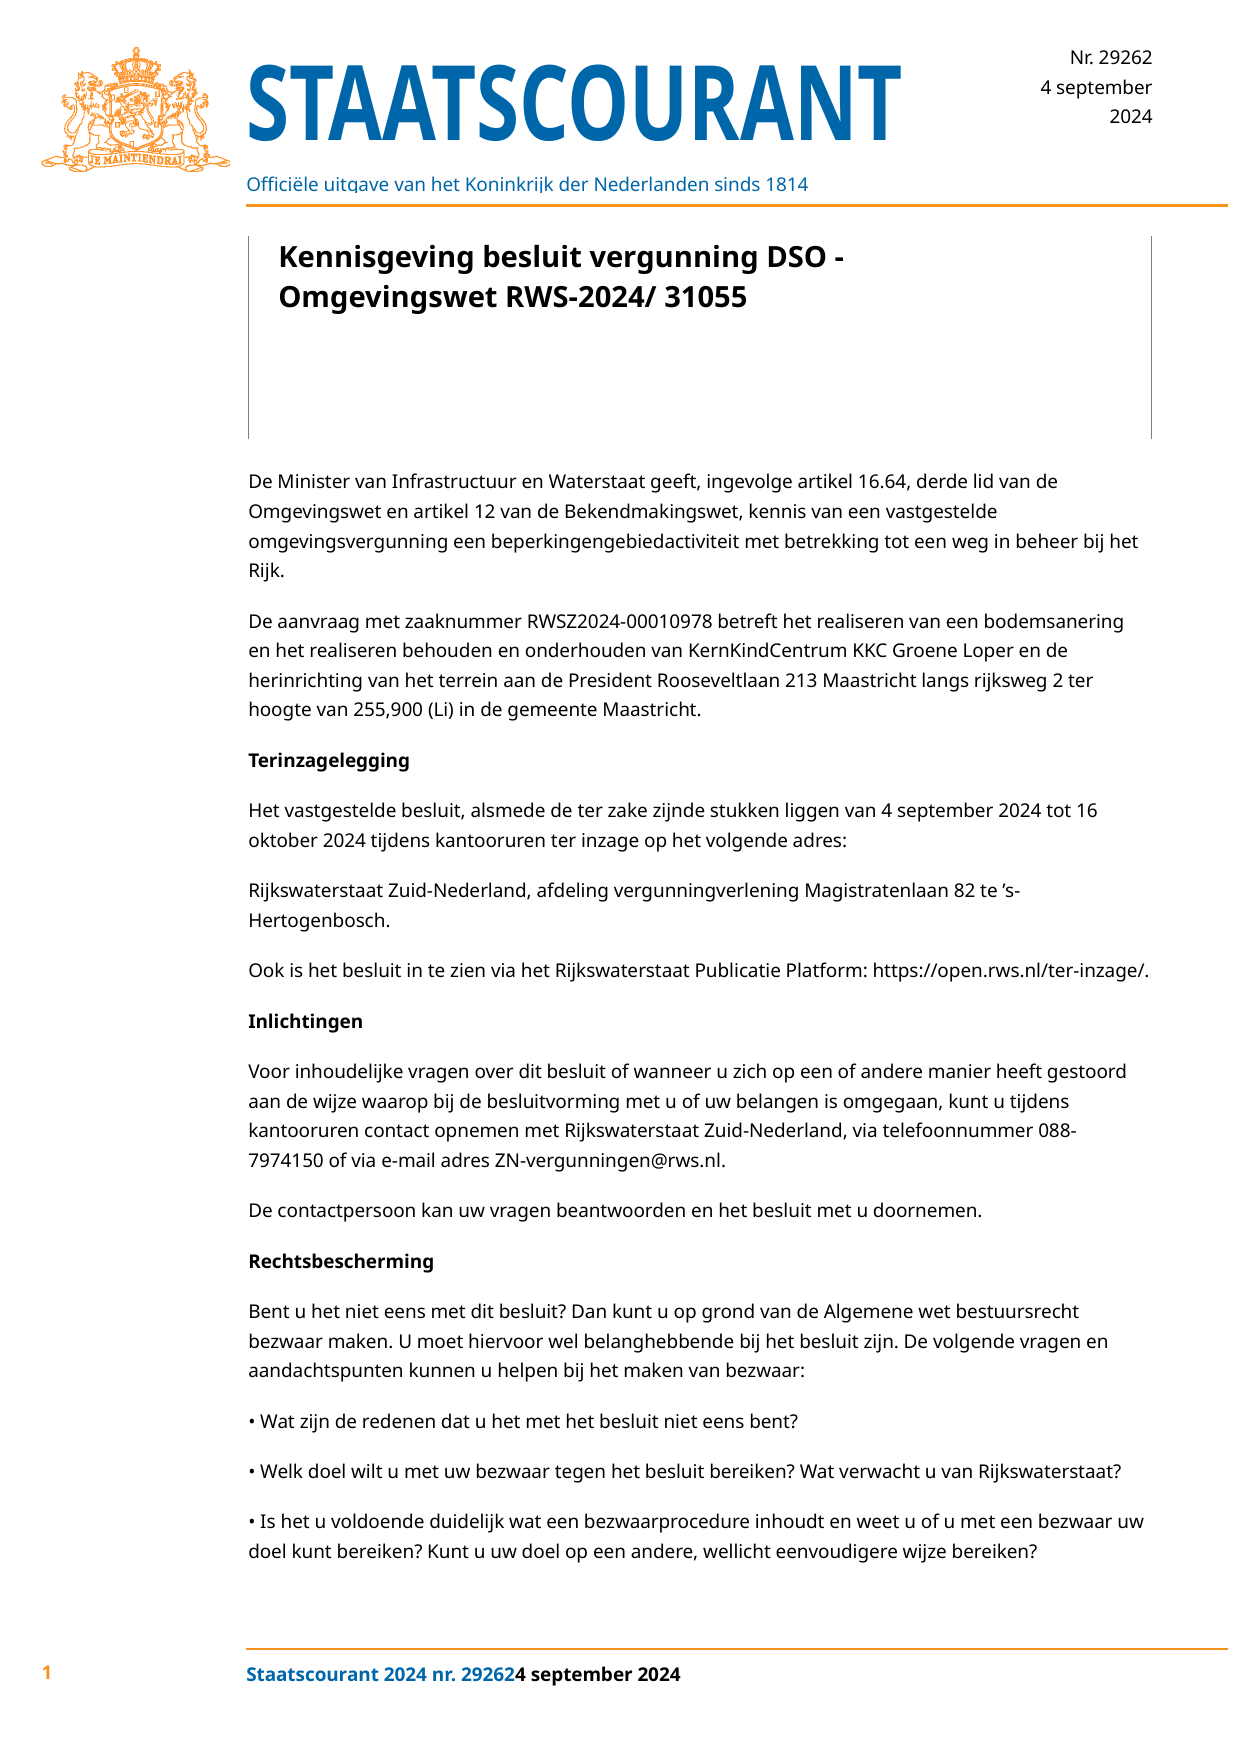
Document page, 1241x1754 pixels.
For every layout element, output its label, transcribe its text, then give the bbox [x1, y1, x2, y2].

table_header [850, 236, 912, 413]
text Inlichtingen [248, 1008, 1152, 1033]
picture [912, 236, 1090, 414]
table_header [1090, 236, 1151, 413]
table_header Kennisgeving besluit vergunning DSO - Omgevingswet RWS-2024/ 31055 [249, 236, 850, 439]
text • Is het u voldoende duidelijk wat een bezwaarprocedure inhoudt en weet u of u met een bezwaar uw doel kunt bereiken? Kunt u uw doel op een andere, wellicht eenvoudigere wijze bereiken? [248, 1509, 1152, 1564]
picture [41, 47, 231, 172]
text De Minister van Infrastructuur en Waterstaat geeft, ingevolge artikel 16.64, derde lid van de Omgevingswet en artikel 12 van de Bekendmakingswet, kennis van een vastgestelde omgevingsvergunning een beperkingengebiedactiviteit met betrekking tot een weg in beheer bij het Rijk. [248, 469, 1152, 583]
table_header [850, 414, 1151, 439]
text Het vastgestelde besluit, alsmede de ter zake zijnde stukken liggen van 4 september 2024 tot 16 oktober 2024 tijdens kantooruren ter inzage op het volgende adres: [248, 797, 1152, 853]
text De contactpersoon kan uw vragen beantwoorden en het besluit met u doornemen. [248, 1197, 1152, 1223]
text Ook is het besluit in te zien via het Rijkswaterstaat Publicatie Platform: https://open.rws.nl/ter-inzage/. [248, 957, 1152, 983]
text De aanvraag met zaaknummer RWSZ2024-00010978 betreft het realiseren van een bodemsanering en het realiseren behouden en onderhouden van KernKindCentrum KKC Groene Loper en de herinrichting van het terrein aan de President Rooseveltlaan 213 Maastricht langs rijksweg 2 ter hoogte van 255,900 (Li) in de gemeente Maastricht. [248, 608, 1152, 722]
text • Welk doel wilt u met uw bezwaar tegen het besluit bereiken? Wat verwacht u van Rijkswaterstaat? [248, 1458, 1152, 1484]
text • Wat zijn de redenen dat u het met het besluit niet eens bent? [248, 1408, 1152, 1433]
text Rechtsbescherming [248, 1248, 1152, 1273]
text Terinzagelegging [248, 747, 1152, 773]
text Bent u het niet eens met dit besluit? Dan kunt u op grond van de Algemene wet bestuursrecht bezwaar maken. U moet hiervoor wel belanghebbende bij het besluit zijn. De volgende vragen en aandachtspunten kunnen u helpen bij het maken van bezwaar: [248, 1298, 1152, 1383]
text Rijkswaterstaat Zuid-Nederland, afdeling vergunningverlening Magistratenlaan 82 te ’s-Hertogenbosch. [248, 877, 1152, 933]
text Voor inhoudelijke vragen over dit besluit of wanneer u zich op een of andere manier heeft gestoord aan de wijze waarop bij de besluitvorming met u of uw belangen is omgegaan, kunt u tijdens kantooruren contact opnemen met Rijkswaterstaat Zuid-Nederland, via telefoonnummer 088-7974150 of via e-mail adres ZN-vergunningen@rws.nl. [248, 1058, 1152, 1173]
